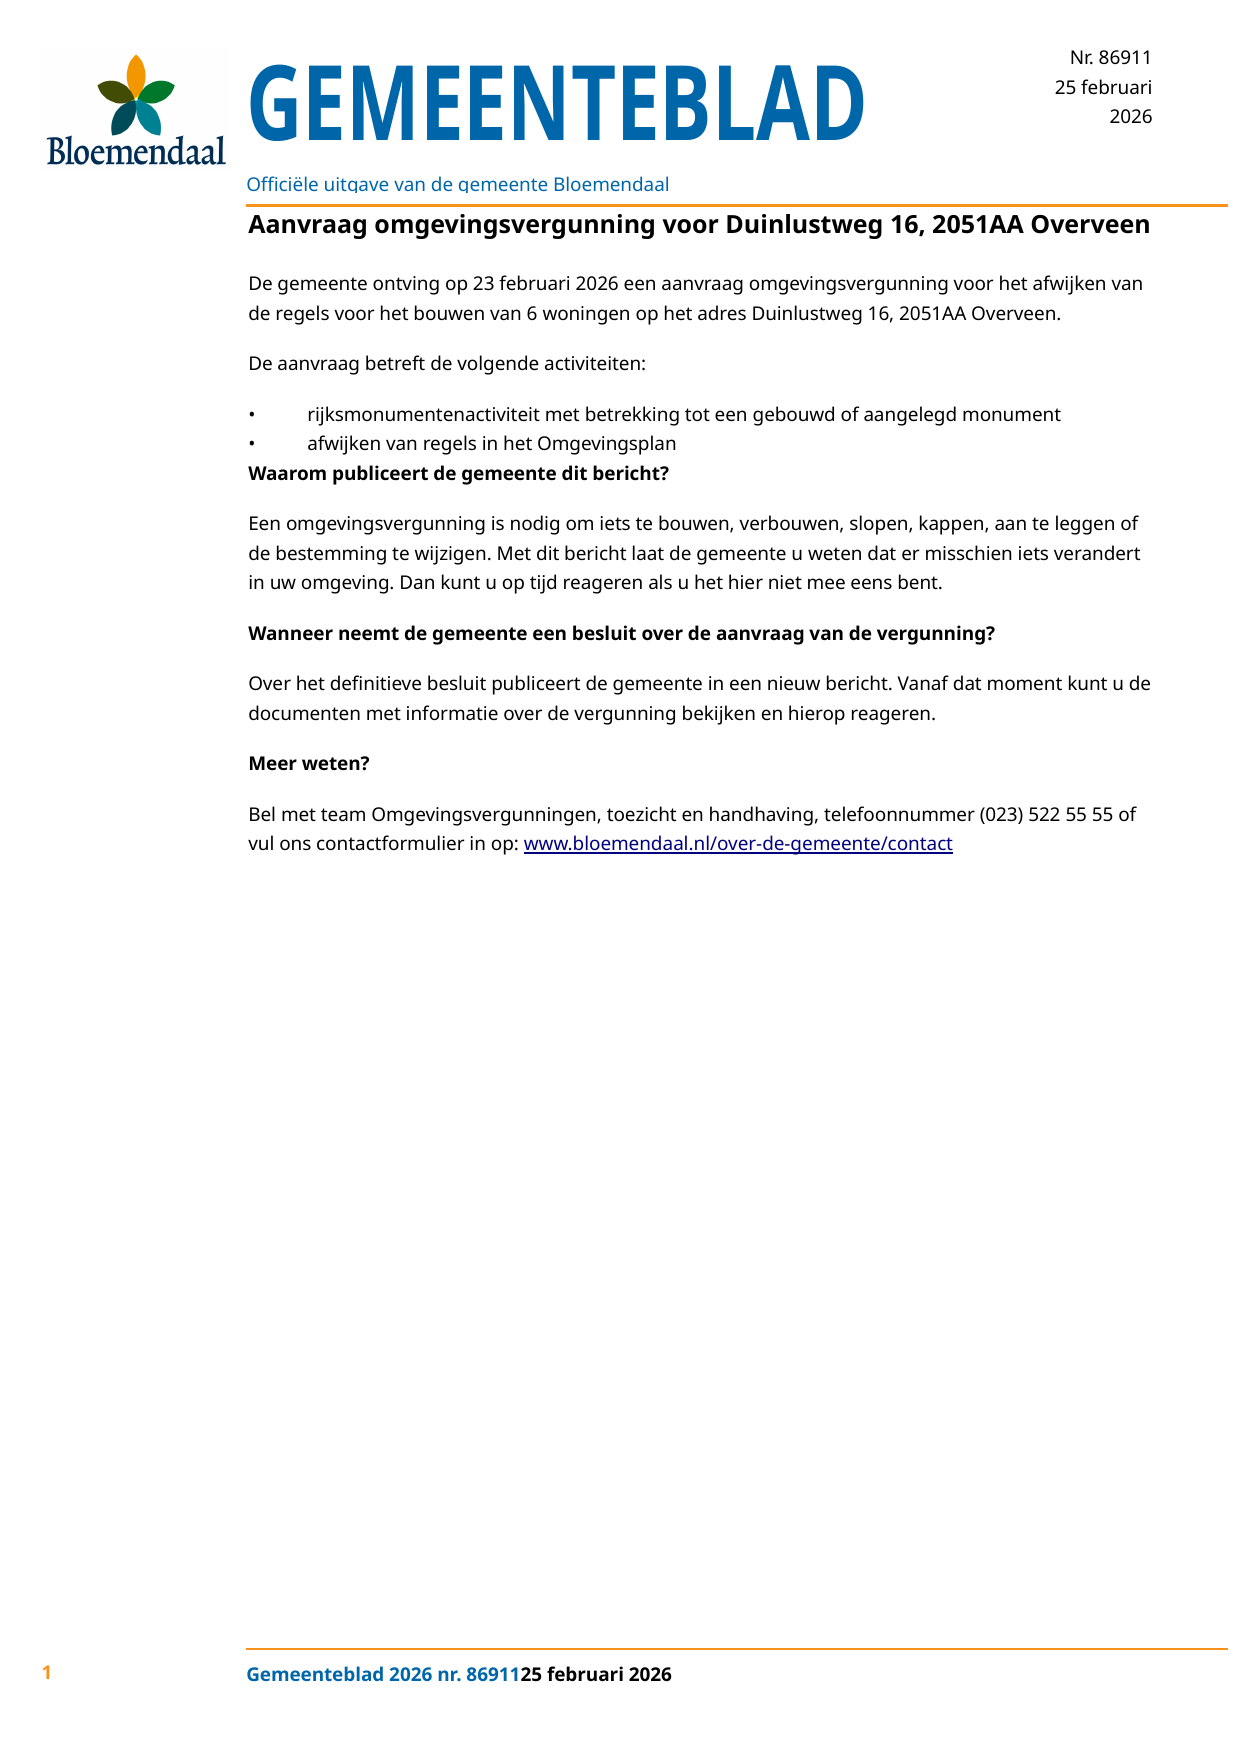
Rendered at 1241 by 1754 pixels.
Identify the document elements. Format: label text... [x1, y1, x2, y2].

text Waarom publiceert de gemeente dit bericht? [248, 460, 1152, 486]
list afwijken van regels in het Omgevingsplan [248, 430, 1152, 456]
text De gemeente ontving op 23 februari 2026 een aanvraag omgevingsvergunning voor het afwijken van de regels voor het bouwen van 6 woningen op het adres Duinlustweg 16, 2051AA Overveen. [248, 270, 1152, 326]
text Aanvraag omgevingsvergunning voor Duinlustweg 16, 2051AA Overveen [248, 207, 1152, 241]
text Bel met team Omgevingsvergunningen, toezicht en handhaving, telefoonnummer (023) 522 55 55 of vul ons contactformulier in op: www.bloemendaal.nl/over-de-gemeente/contact [248, 801, 1152, 856]
text Over het definitieve besluit publiceert de gemeente in een nieuw bericht. Vanaf dat moment kunt u de documenten met informatie over de vergunning bekijken en hierop reageren. [248, 670, 1152, 726]
list rijksmonumentenactiviteit met betrekking tot een gebouwd of aangelegd monument [248, 401, 1152, 426]
picture [41, 47, 231, 172]
text Een omgevingsvergunning is nodig om iets te bouwen, verbouwen, slopen, kappen, aan te leggen of de bestemming te wijzigen. Met dit bericht laat de gemeente u weten dat er misschien iets verandert in uw omgeving. Dan kunt u op tijd reageren als u het hier niet mee eens bent. [248, 510, 1152, 595]
text De aanvraag betreft de volgende activiteiten: [248, 350, 1152, 376]
text Wanneer neemt de gemeente een besluit over de aanvraag van de vergunning? [248, 620, 1152, 646]
text Meer weten? [248, 750, 1152, 776]
